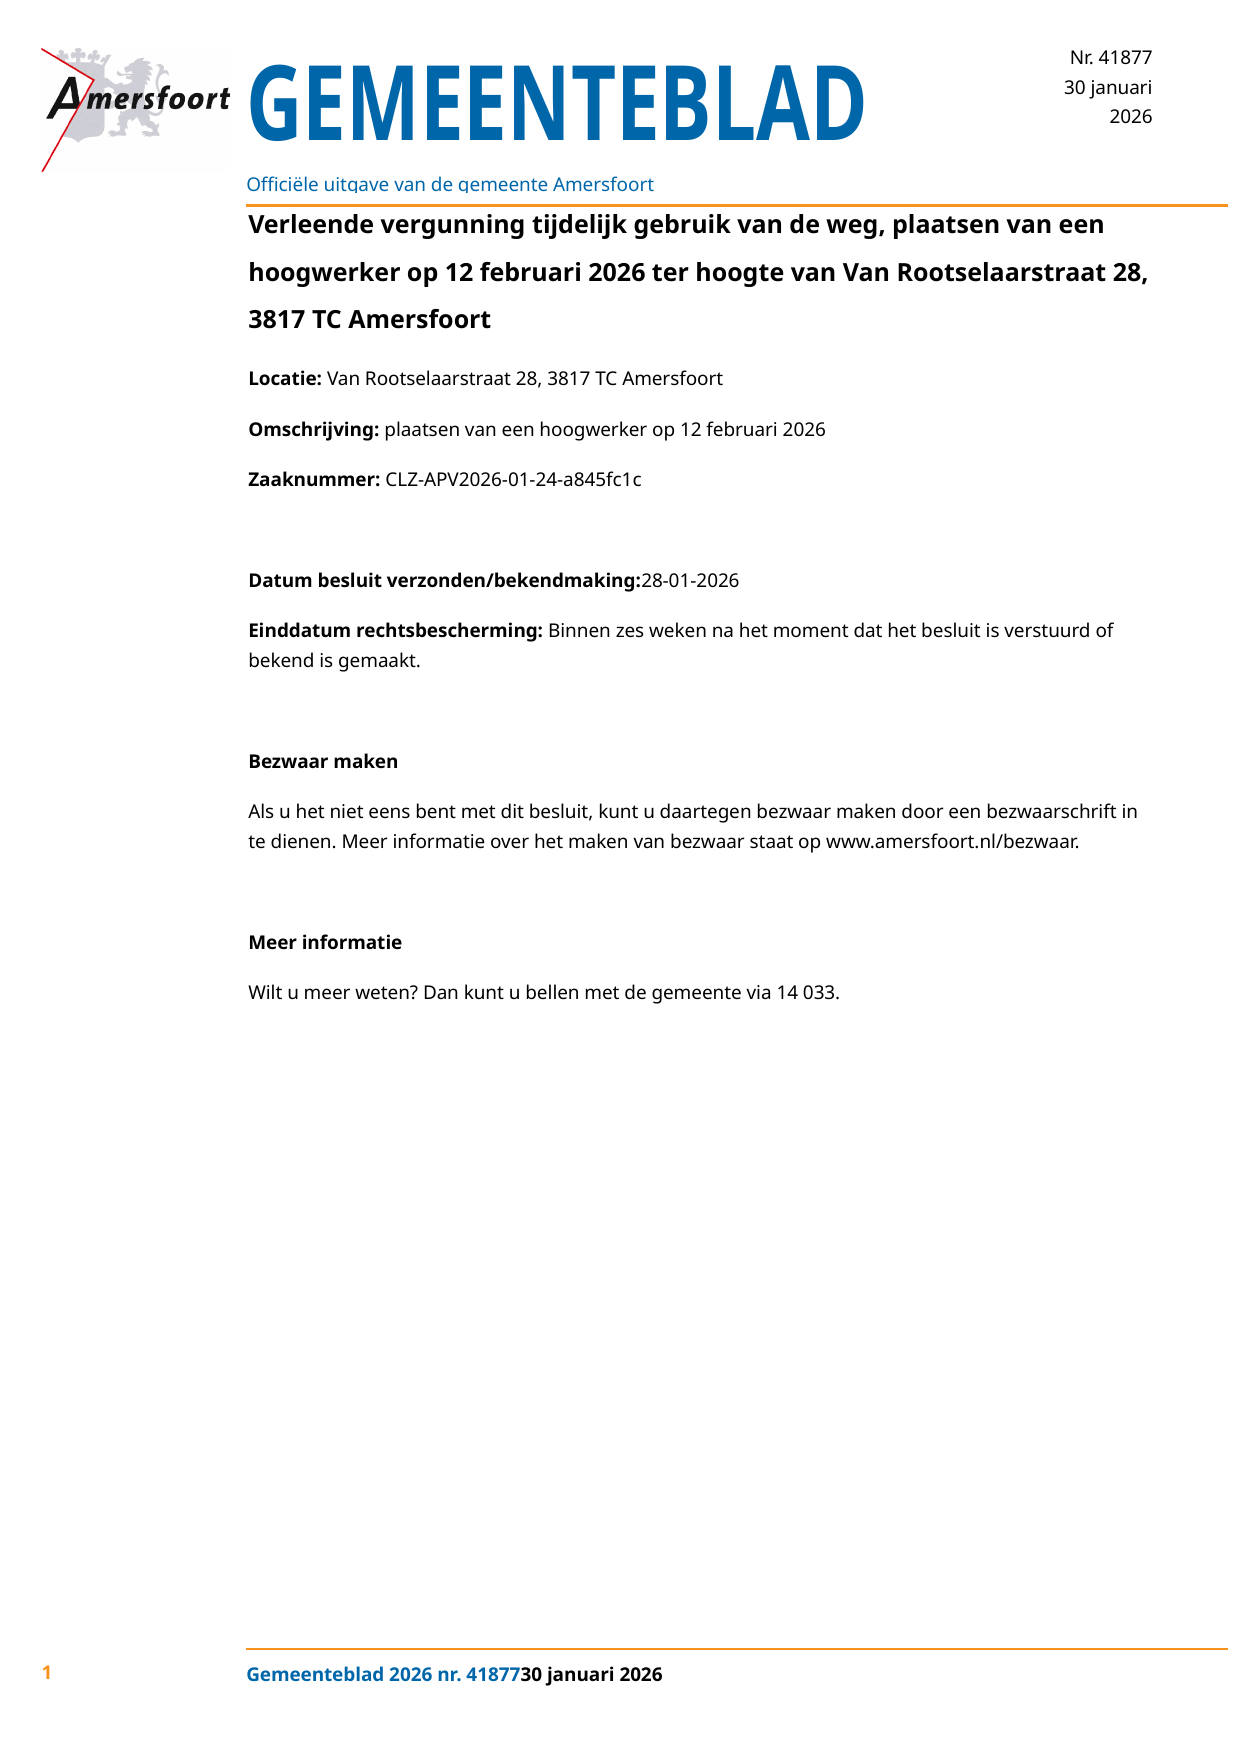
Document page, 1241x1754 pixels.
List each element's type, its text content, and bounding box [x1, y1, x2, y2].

text Wilt u meer weten? Dan kunt u bellen met de gemeente via 14 033. [248, 979, 1152, 1005]
text Einddatum rechtsbescherming: Binnen zes weken na het moment dat het besluit is verstuurd of bekend is gemaakt. [248, 618, 1152, 673]
text Als u het niet eens bent met dit besluit, kunt u daartegen bezwaar maken door een bezwaarschrift in te dienen. Meer informatie over het maken van bezwaar staat op www.amersfoort.nl/bezwaar. [248, 798, 1152, 854]
picture [41, 47, 231, 172]
text Bezwaar maken [248, 748, 1152, 774]
text Locatie: Van Rootselaarstraat 28, 3817 TC Amersfoort [248, 366, 1152, 391]
text Datum besluit verzonden/bekendmaking:28-01-2026 [248, 567, 1152, 593]
text Meer informatie [248, 929, 1152, 954]
text Omschrijving: plaatsen van een hoogwerker op 12 februari 2026 [248, 416, 1152, 442]
text Zaaknummer: CLZ-APV2026-01-24-a845fc1c [248, 466, 1152, 492]
text Verleende vergunning tijdelijk gebruik van de weg, plaatsen van een hoogwerker op 12 februari 2026 ter hoogte van Van Rootselaarstraat 28, 3817 TC Amersfoort [248, 207, 1152, 336]
